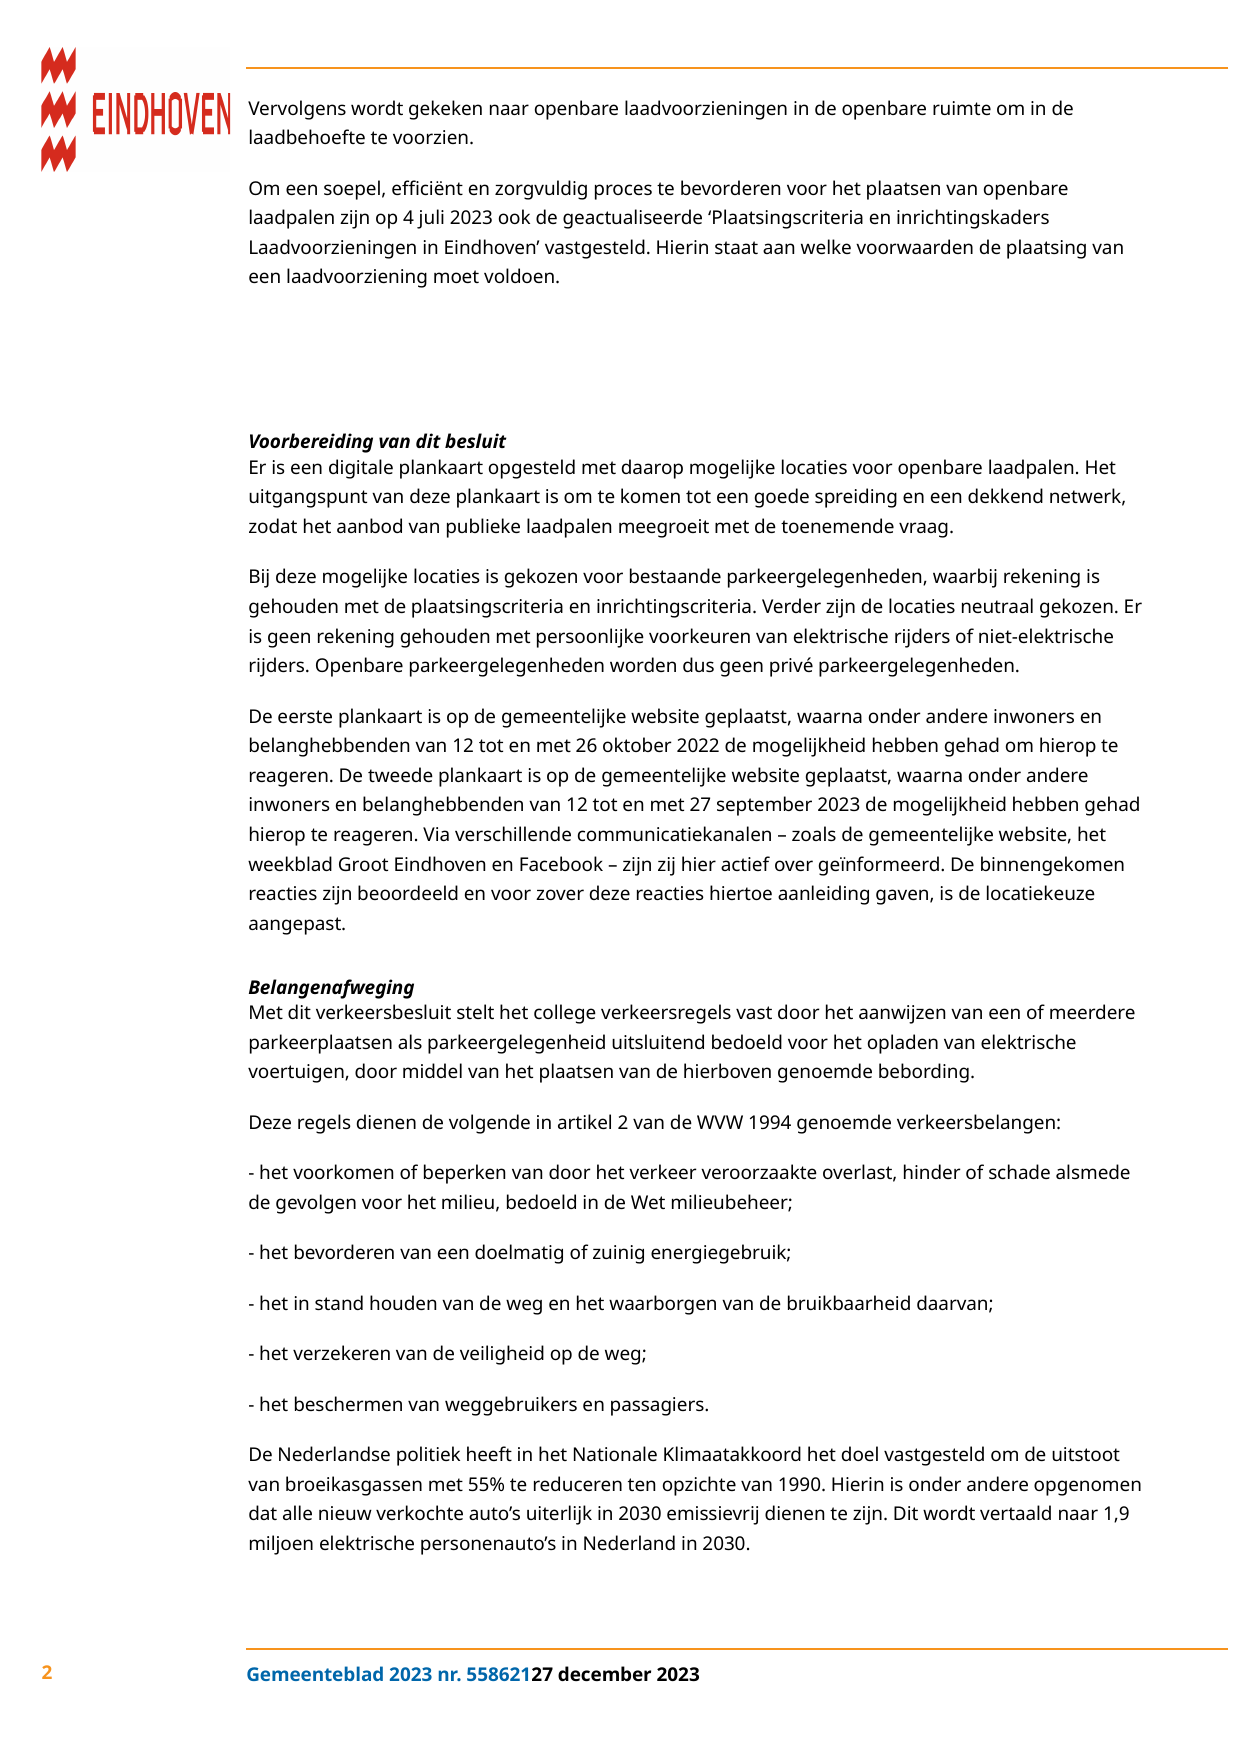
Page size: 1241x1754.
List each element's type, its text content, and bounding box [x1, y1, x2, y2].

text De Nederlandse politiek heeft in het Nationale Klimaatakkoord het doel vastgesteld om de uitstoot van broeikasgassen met 55% te reduceren ten opzichte van 1990. Hierin is onder andere opgenomen dat alle nieuw verkochte auto’s uiterlijk in 2030 emissievrij dienen te zijn. Dit wordt vertaald naar 1,9 miljoen elektrische personenauto’s in Nederland in 2030. [248, 1441, 1152, 1556]
text - het in stand houden van de weg en het waarborgen van de bruikbaarheid daarvan; [248, 1290, 1152, 1316]
text Er is een digitale plankaart opgesteld met daarop mogelijke locaties voor openbare laadpalen. Het uitgangspunt van deze plankaart is om te komen tot een goede spreiding en een dekkend netwerk, zodat het aanbod van publieke laadpalen meegroeit met de toenemende vraag. [248, 454, 1152, 539]
text - het verzekeren van de veiligheid op de weg; [248, 1340, 1152, 1366]
text Voorbereiding van dit besluit [248, 428, 1152, 454]
text - het beschermen van weggebruikers en passagiers. [248, 1391, 1152, 1417]
text Met dit verkeersbesluit stelt het college verkeersregels vast door het aanwijzen van een of meerdere parkeerplaatsen als parkeergelegenheid uitsluitend bedoeld voor het opladen van elektrische voertuigen, door middel van het plaatsen van de hierboven genoemde bebording. [248, 999, 1152, 1084]
text - het bevorderen van een doelmatig of zuinig energiegebruik; [248, 1239, 1152, 1265]
text Om een soepel, efficiënt en zorgvuldig proces te bevorderen voor het plaatsen van openbare laadpalen zijn op 4 juli 2023 ook de geactualiseerde ‘Plaatsingscriteria en inrichtingskaders Laadvoorzieningen in Eindhoven’ vastgesteld. Hierin staat aan welke voorwaarden de plaatsing van een laadvoorziening moet voldoen. [248, 175, 1152, 289]
text Vervolgens wordt gekeken naar openbare laadvoorzieningen in de openbare ruimte om in de laadbehoefte te voorzien. [248, 95, 1152, 150]
text Belangenafweging [248, 974, 1152, 999]
text Bij deze mogelijke locaties is gekozen voor bestaande parkeergelegenheden, waarbij rekening is gehouden met de plaatsingscriteria en inrichtingscriteria. Verder zijn de locaties neutraal gekozen. Er is geen rekening gehouden met persoonlijke voorkeuren van elektrische rijders of niet-elektrische rijders. Openbare parkeergelegenheden worden dus geen privé parkeergelegenheden. [248, 564, 1152, 678]
text - het voorkomen of beperken van door het verkeer veroorzaakte overlast, hinder of schade alsmede de gevolgen voor het milieu, bedoeld in de Wet milieubeheer; [248, 1159, 1152, 1215]
picture [41, 47, 231, 172]
text Deze regels dienen de volgende in artikel 2 van de WVW 1994 genoemde verkeersbelangen: [248, 1109, 1152, 1135]
text De eerste plankaart is op de gemeentelijke website geplaatst, waarna onder andere inwoners en belanghebbenden van 12 tot en met 26 oktober 2022 de mogelijkheid hebben gehad om hierop te reageren. De tweede plankaart is op de gemeentelijke website geplaatst, waarna onder andere inwoners en belanghebbenden van 12 tot en met 27 september 2023 de mogelijkheid hebben gehad hierop te reageren. Via verschillende communicatiekanalen – zoals de gemeentelijke website, het weekblad Groot Eindhoven en Facebook – zijn zij hier actief over geïnformeerd. De binnengekomen reacties zijn beoordeeld en voor zover deze reacties hiertoe aanleiding gaven, is de locatiekeuze aangepast. [248, 703, 1152, 936]
